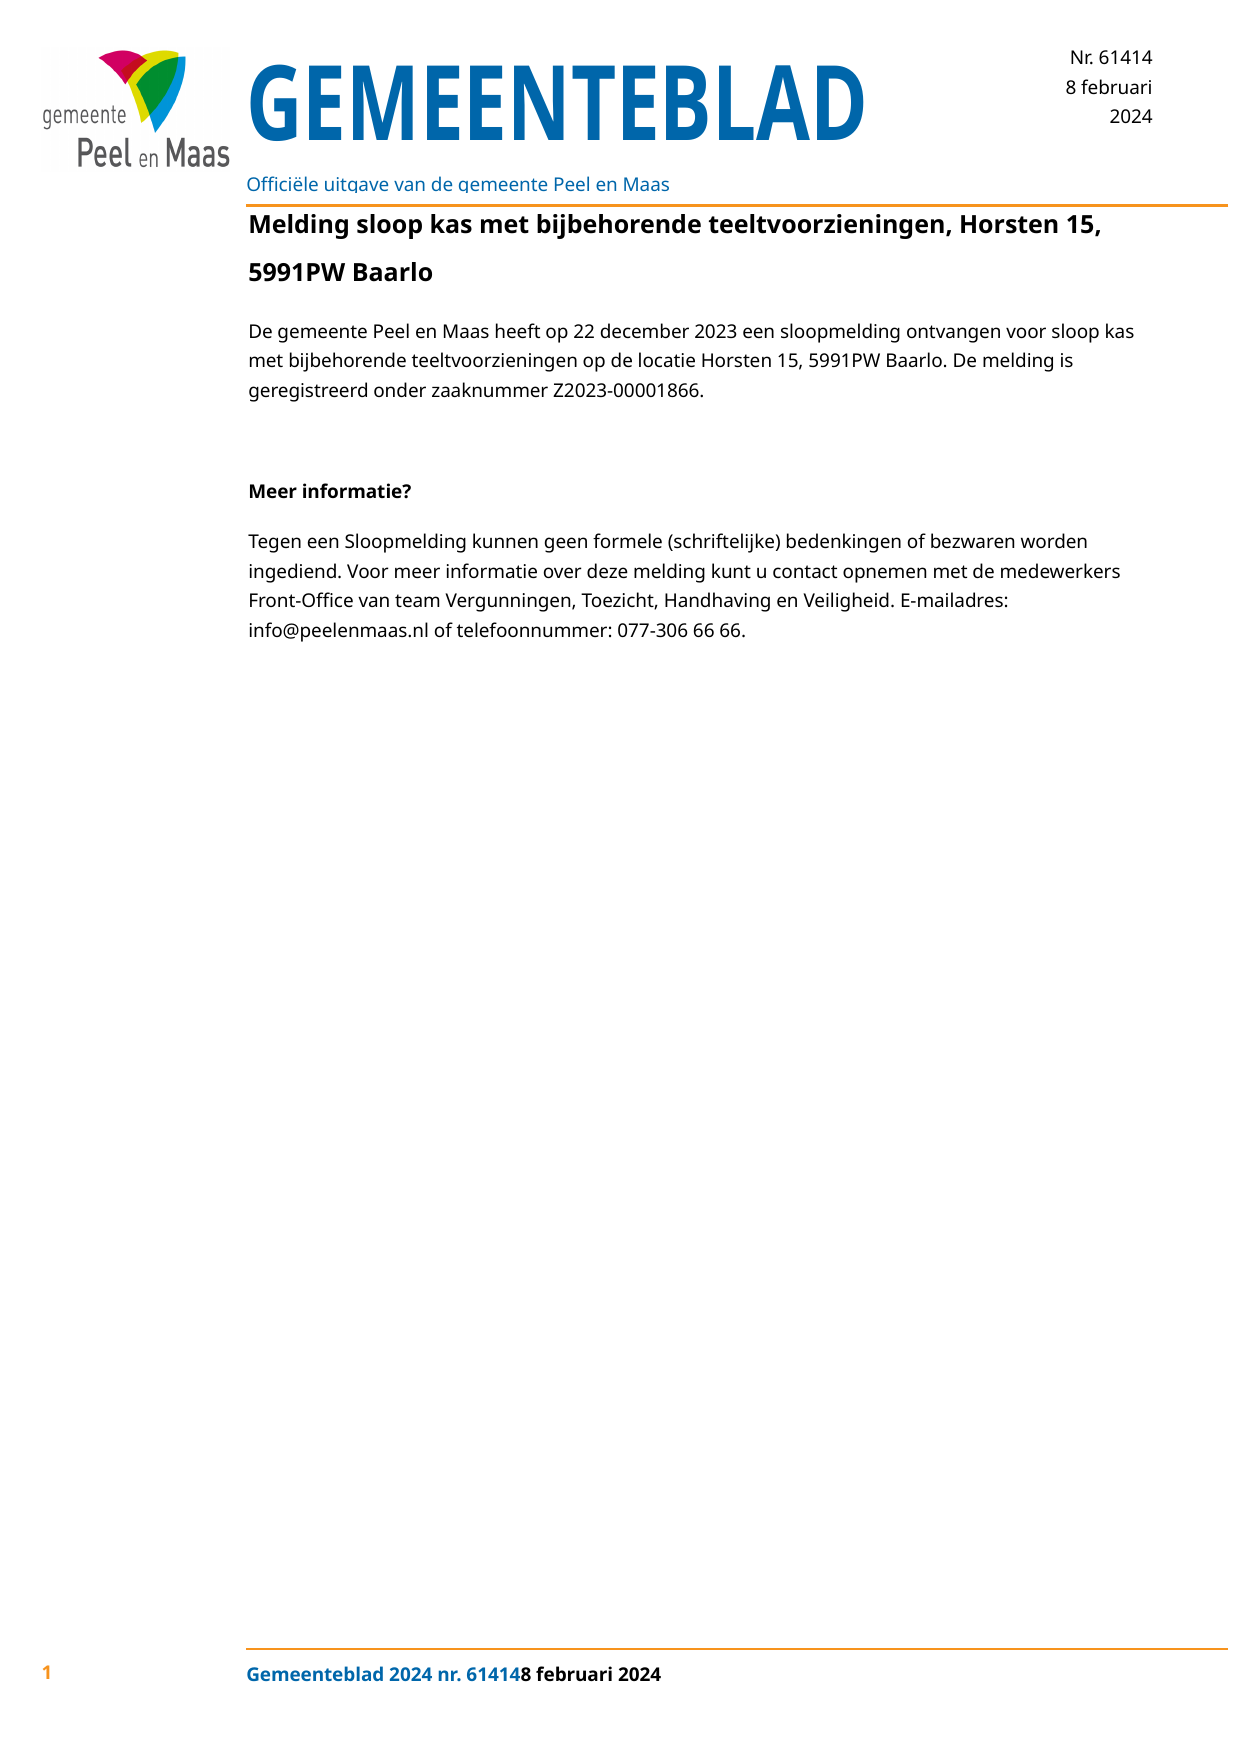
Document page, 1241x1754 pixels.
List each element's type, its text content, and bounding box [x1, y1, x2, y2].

text Tegen een Sloopmelding kunnen geen formele (schriftelijke) bedenkingen of bezwaren worden ingediend. Voor meer informatie over deze melding kunt u contact opnemen met de medewerkers Front-Office van team Vergunningen, Toezicht, Handhaving en Veiligheid. E-mailadres: info@peelenmaas.nl of telefoonnummer: 077-306 66 66. [248, 528, 1152, 643]
text Melding sloop kas met bijbehorende teeltvoorzieningen, Horsten 15, 5991PW Baarlo [248, 207, 1152, 288]
text Meer informatie? [248, 478, 1152, 504]
picture [41, 47, 231, 172]
text De gemeente Peel en Maas heeft op 22 december 2023 een sloopmelding ontvangen voor sloop kas met bijbehorende teeltvoorzieningen op de locatie Horsten 15, 5991PW Baarlo. De melding is geregistreerd onder zaaknummer Z2023-00001866. [248, 318, 1152, 403]
